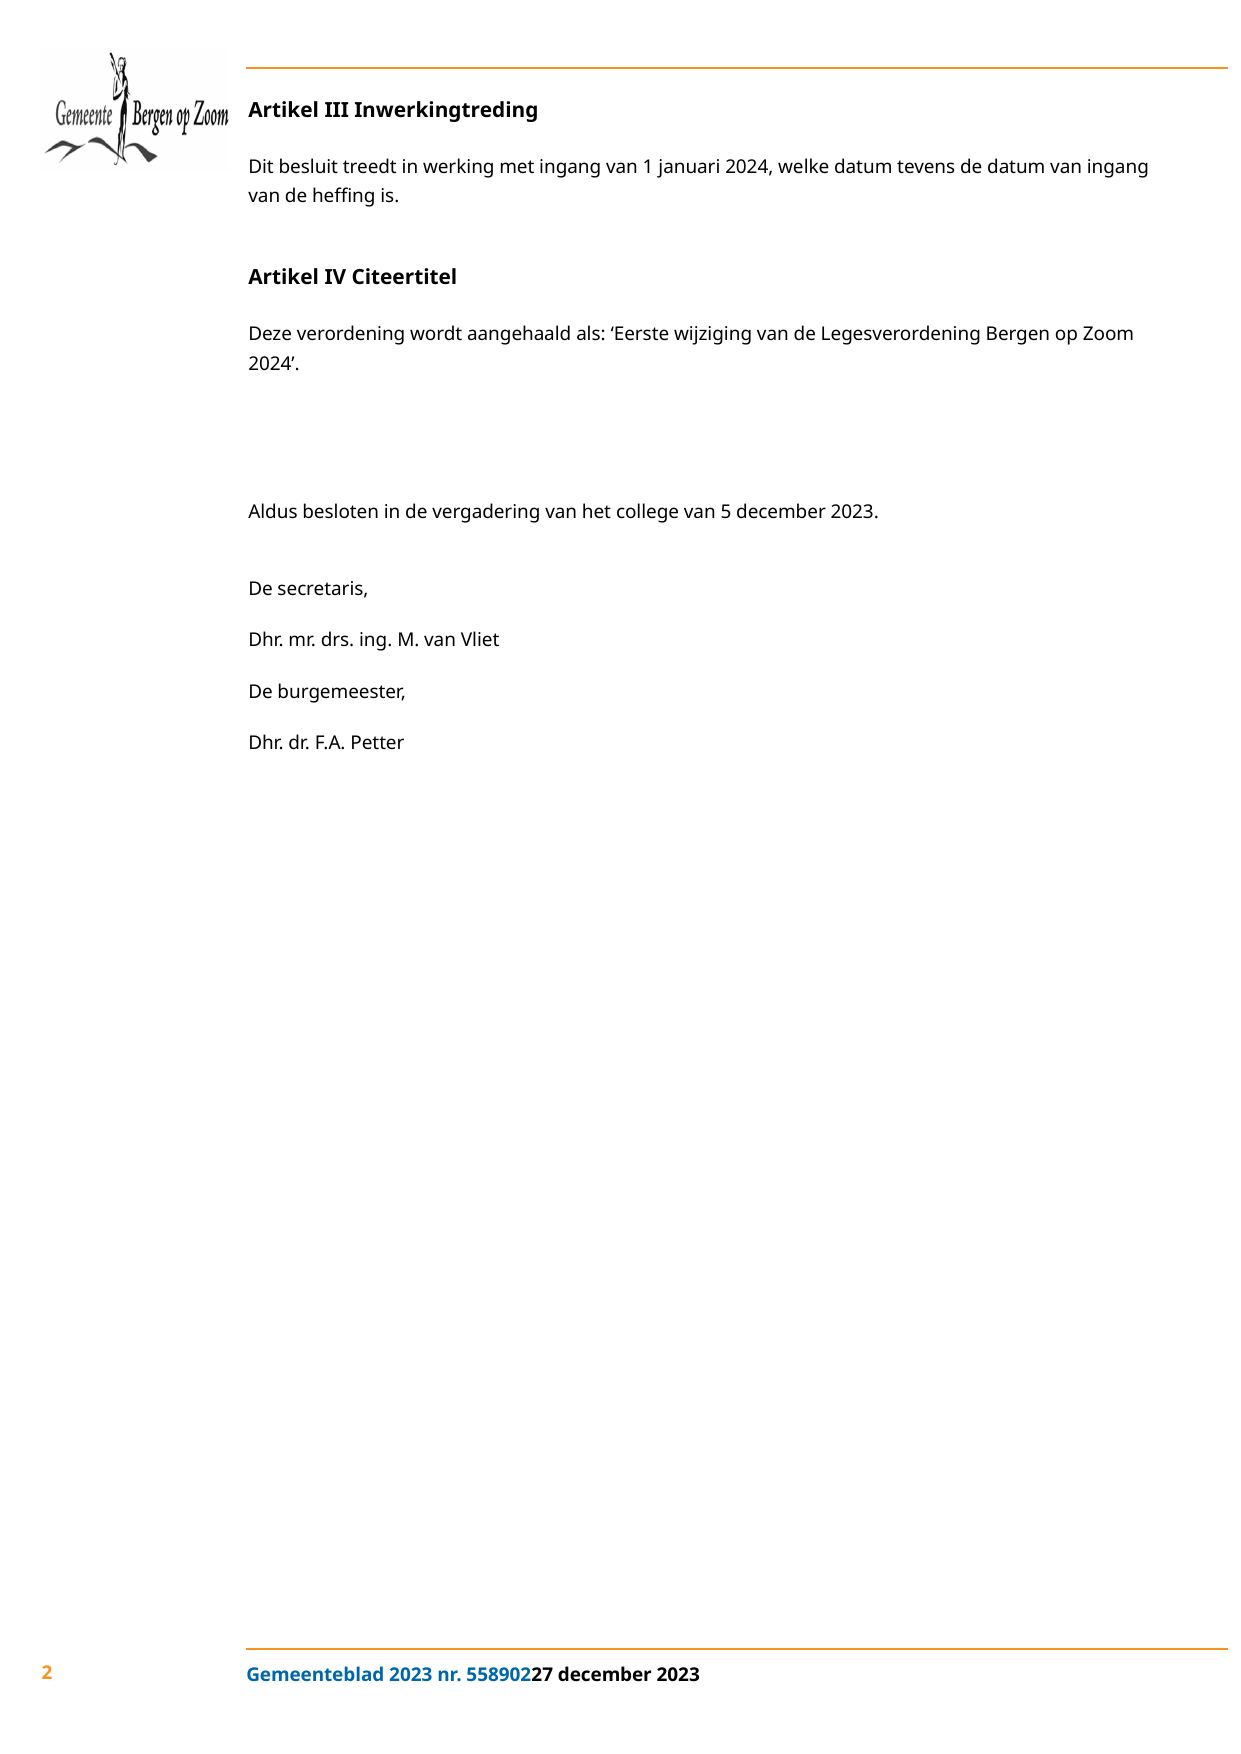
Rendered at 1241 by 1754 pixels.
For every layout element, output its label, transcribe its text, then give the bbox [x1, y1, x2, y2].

text Aldus besloten in de vergadering van het college van 5 december 2023. [248, 498, 1152, 524]
text Deze verordening wordt aangehaald als: ‘Eerste wijziging van de Legesverordening Bergen op Zoom 2024’. [248, 320, 1152, 376]
picture [41, 47, 231, 172]
text De burgemeester, [248, 678, 1152, 704]
text Dit besluit treedt in werking met ingang van 1 januari 2024, welke datum tevens de datum van ingang van de heffing is. [248, 153, 1152, 208]
text Artikel IV Citeertitel [248, 262, 1152, 291]
text De secretaris, [248, 575, 1152, 601]
text Dhr. dr. F.A. Petter [248, 729, 1152, 755]
text Artikel III Inwerkingtreding [248, 95, 1152, 123]
text Dhr. mr. drs. ing. M. van Vliet [248, 627, 1152, 652]
